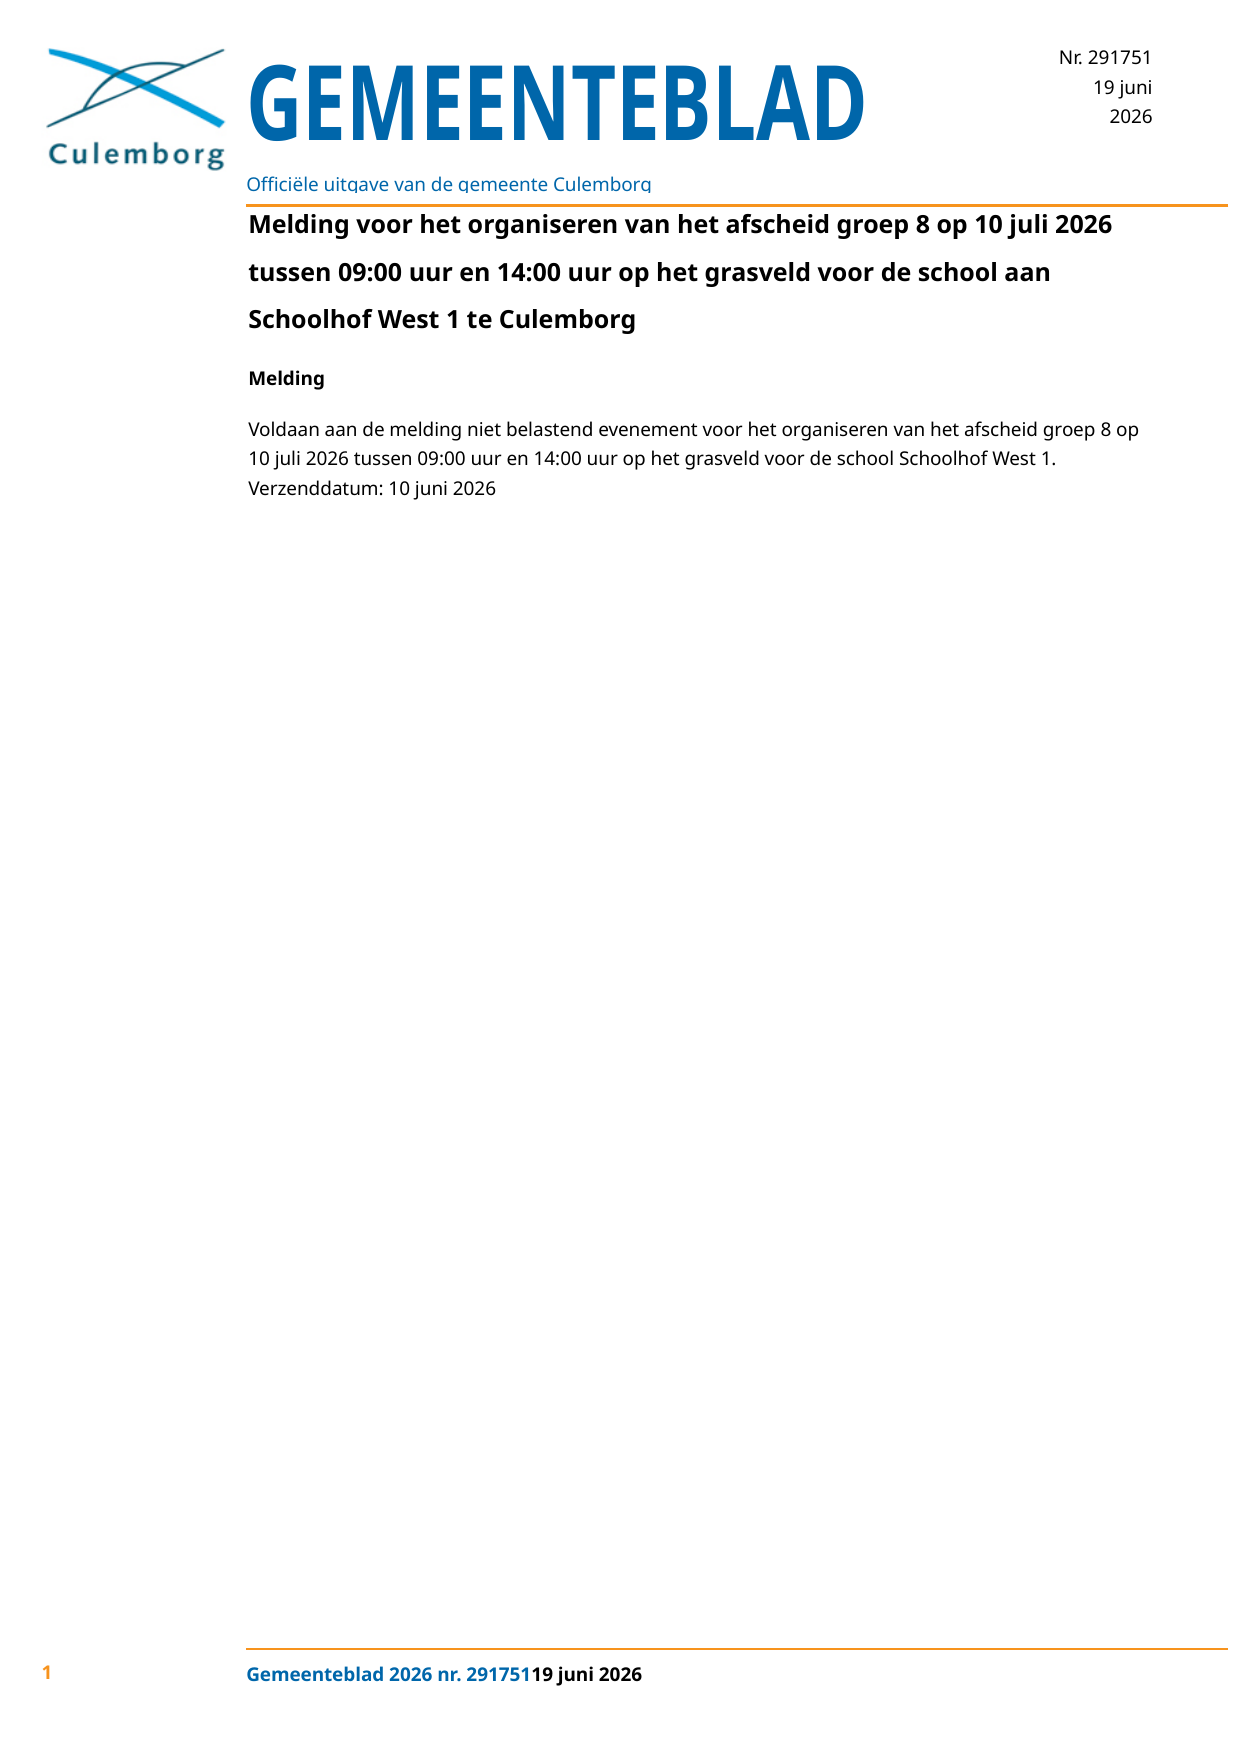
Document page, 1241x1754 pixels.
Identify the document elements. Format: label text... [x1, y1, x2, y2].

text Melding voor het organiseren van het afscheid groep 8 op 10 juli 2026 tussen 09:00 uur en 14:00 uur op het grasveld voor de school aan Schoolhof West 1 te Culemborg [248, 207, 1152, 336]
text Voldaan aan de melding niet belastend evenement voor het organiseren van het afscheid groep 8 op 10 juli 2026 tussen 09:00 uur en 14:00 uur op het grasveld voor de school Schoolhof West 1. Verzenddatum: 10 juni 2026 [248, 416, 1152, 501]
text Melding [248, 366, 1152, 391]
picture [41, 47, 231, 172]
